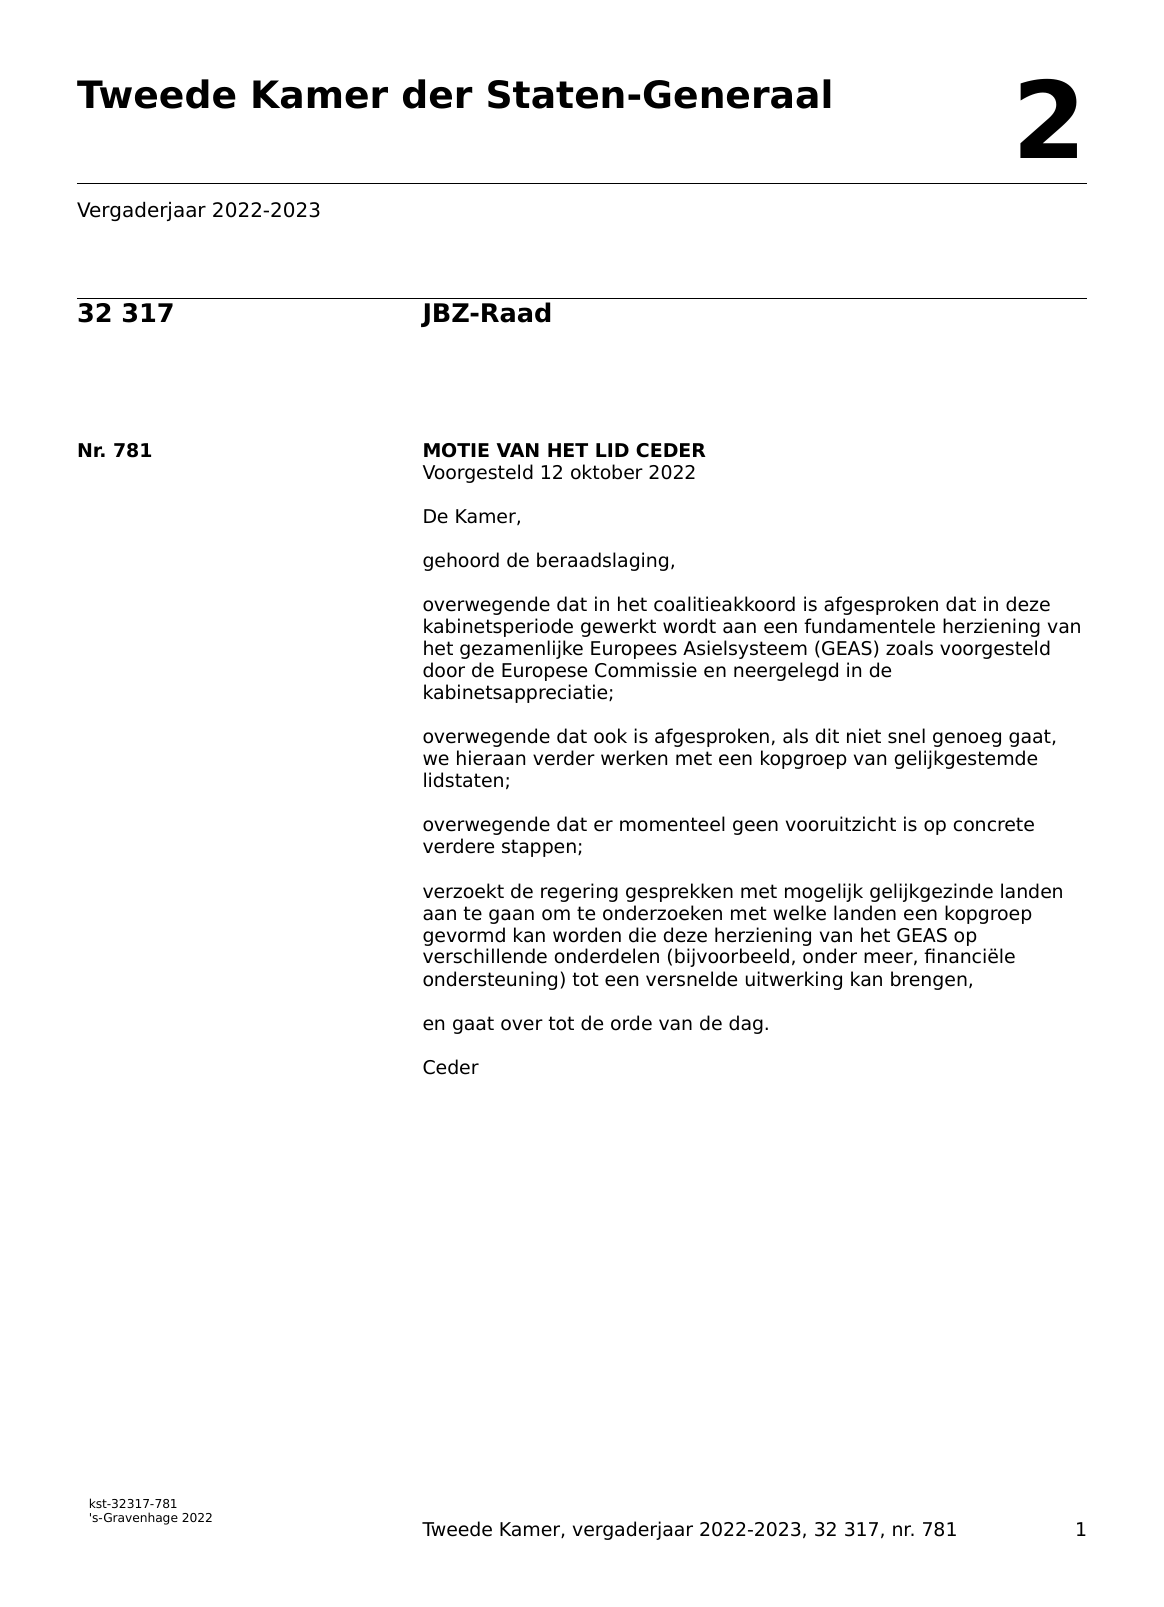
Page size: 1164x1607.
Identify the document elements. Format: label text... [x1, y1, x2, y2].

text kst-32317-781 [88, 1497, 323, 1511]
subtitle Nr. 781 MOTIE VAN HET LID CEDER [77, 440, 1087, 462]
text overwegende dat ook is afgesproken, als dit niet snel genoeg gaat, we hieraan verder werken met een kopgroep van gelijkgestemde lidstaten; [422, 726, 1087, 792]
table_header Tweede Kamer der Staten-Generaal [77, 59, 886, 183]
text Voorgesteld 12 oktober 2022 [422, 462, 1087, 484]
text De Kamer, [422, 506, 1087, 528]
table_header 2 [886, 59, 1087, 183]
text overwegende dat in het coalitieakkoord is afgesproken dat in deze kabinetsperiode gewerkt wordt aan een fundamentele herziening van het gezamenlijke Europees Asielsysteem (GEAS) zoals voorgesteld door de Europese Commissie en neergelegd in de kabinetsappreciatie; [422, 594, 1087, 704]
text Ceder [422, 1057, 1087, 1079]
text overwegende dat er momenteel geen vooruitzicht is op concrete verdere stappen; [422, 814, 1087, 858]
text gehoord de beraadslaging, [422, 550, 1087, 572]
subtitle 32 317 JBZ-Raad [77, 299, 1087, 329]
text en gaat over tot de orde van de dag. [422, 1013, 1087, 1034]
text verzoekt de regering gesprekken met mogelijk gelijkgezinde landen aan te gaan om te onderzoeken met welke landen een kopgroep gevormd kan worden die deze herziening van het GEAS op verschillende onderdelen (bijvoorbeeld, onder meer, financiële ondersteuning) tot een versnelde uitwerking kan brengen, [422, 881, 1087, 990]
text 's-Gravenhage 2022 [88, 1511, 323, 1525]
table_cell Vergaderjaar 2022-2023 [77, 184, 1087, 298]
